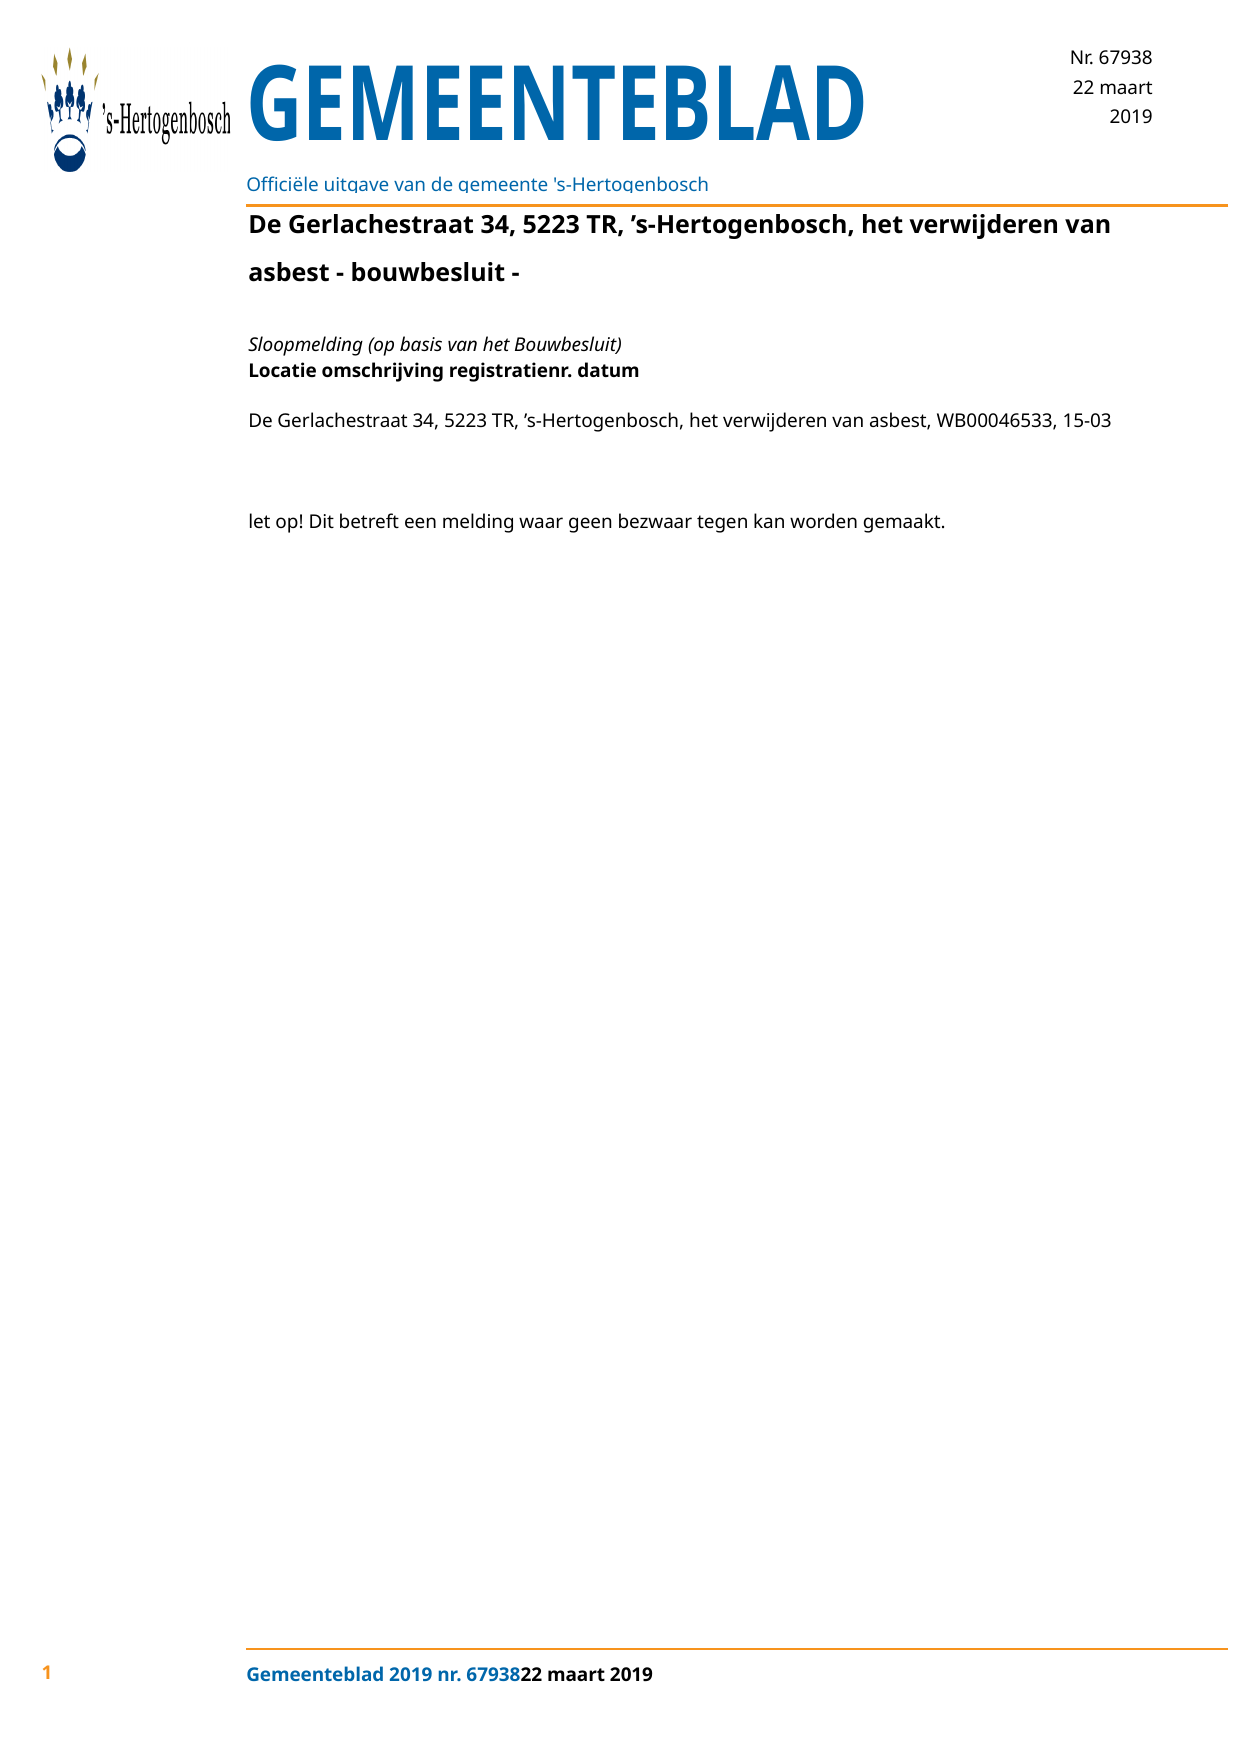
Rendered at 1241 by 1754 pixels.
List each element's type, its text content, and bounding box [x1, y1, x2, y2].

text let op! Dit betreft een melding waar geen bezwaar tegen kan worden gemaakt. [248, 508, 1152, 534]
text De Gerlachestraat 34, 5223 TR, ’s-Hertogenbosch, het verwijderen van asbest - bouwbesluit - [248, 207, 1152, 288]
text Locatie omschrijving registratienr. datum [248, 357, 1152, 383]
text Sloopmelding (op basis van het Bouwbesluit) [248, 331, 1152, 357]
picture [41, 47, 231, 172]
text De Gerlachestraat 34, 5223 TR, ’s-Hertogenbosch, het verwijderen van asbest, WB00046533, 15-03 [248, 408, 1152, 433]
